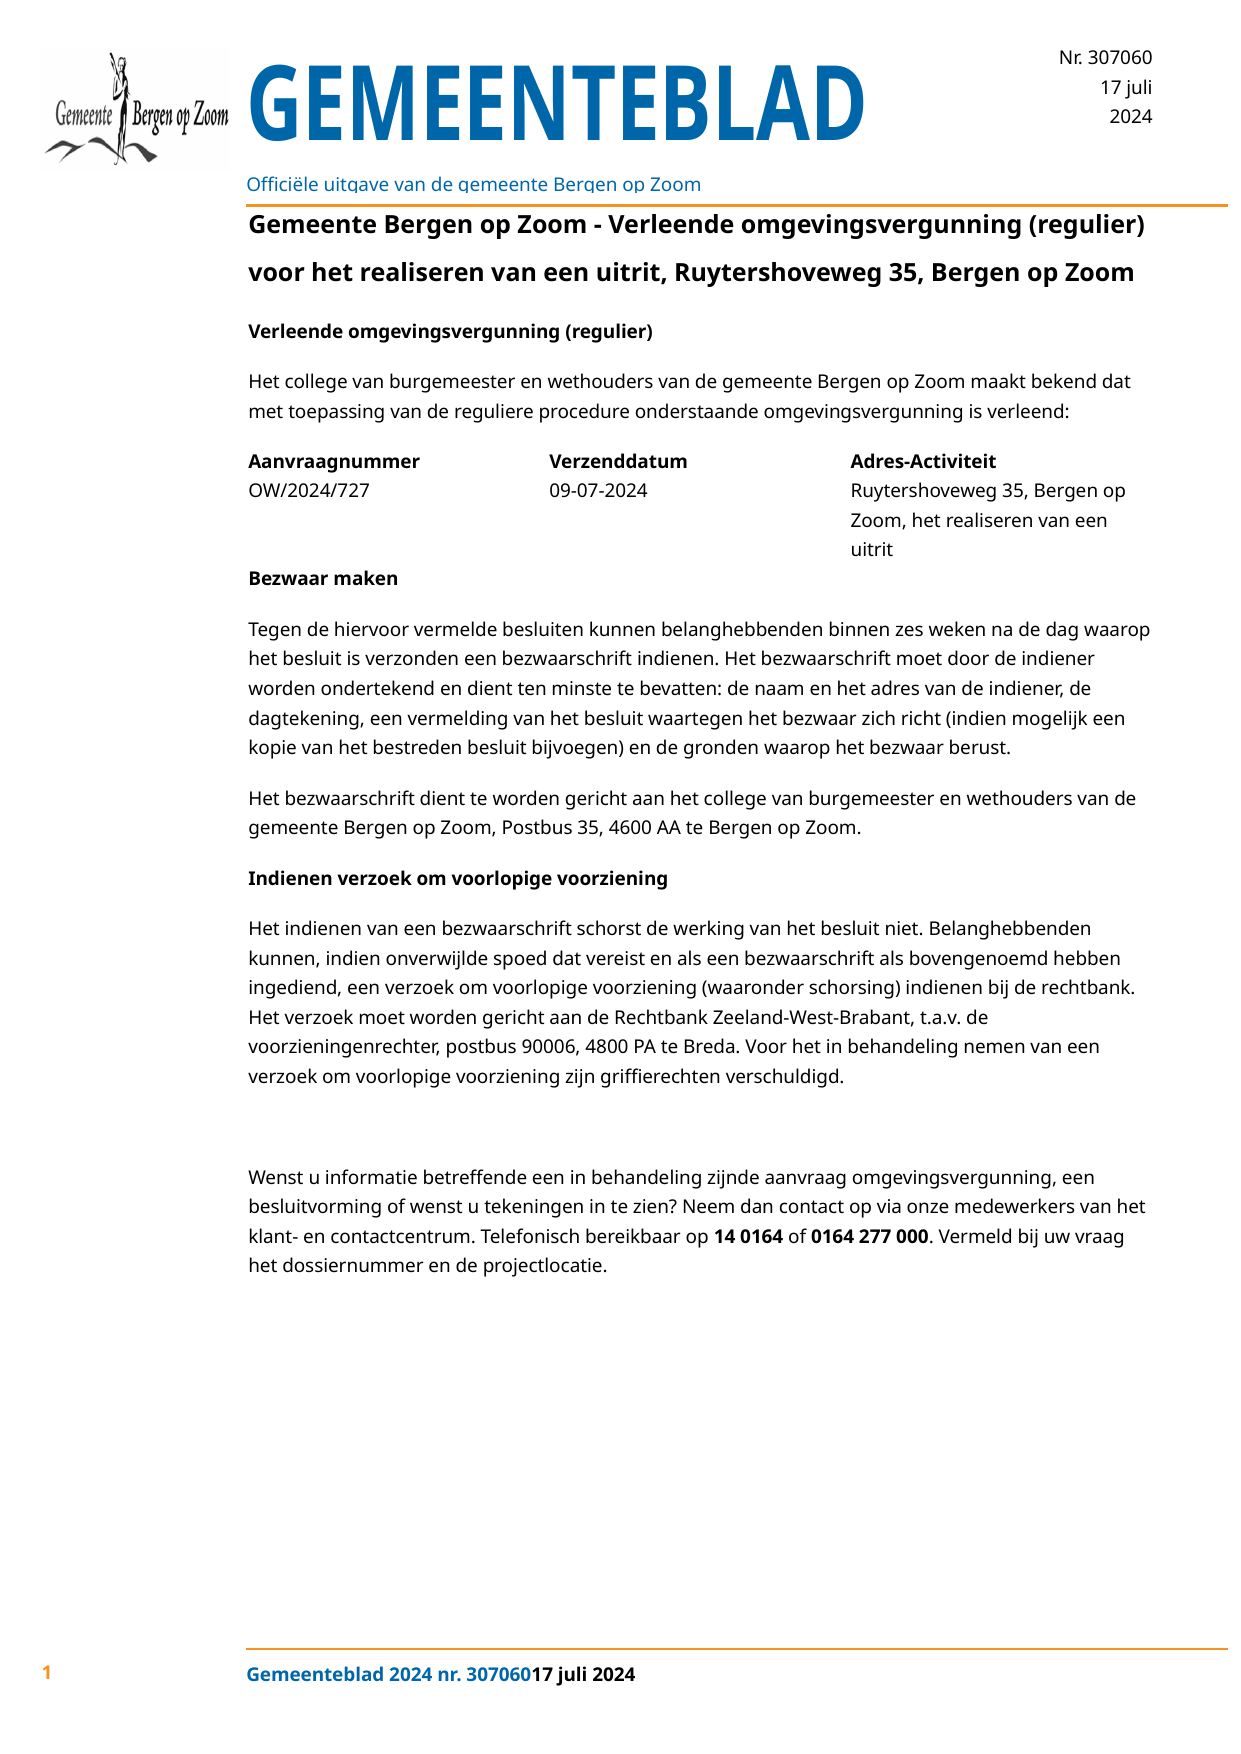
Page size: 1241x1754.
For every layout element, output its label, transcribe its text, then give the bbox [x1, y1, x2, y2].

table_header Aanvraagnummer [248, 449, 549, 474]
text Verleende omgevingsvergunning (regulier) [248, 318, 1152, 344]
text Gemeente Bergen op Zoom - Verleende omgevingsvergunning (regulier) voor het realiseren van een uitrit, Ruytershoveweg 35, Bergen op Zoom [248, 207, 1152, 288]
text Indienen verzoek om voorlopige voorziening [248, 865, 1152, 891]
table_header 09-07-2024 [549, 478, 850, 562]
table_header Verzenddatum [549, 449, 850, 474]
text Het bezwaarschrift dient te worden gericht aan het college van burgemeester en wethouders van de gemeente Bergen op Zoom, Postbus 35, 4600 AA te Bergen op Zoom. [248, 785, 1152, 840]
text Wenst u informatie betreffende een in behandeling zijnde aanvraag omgevingsvergunning, een besluitvorming of wenst u tekeningen in te zien? Neem dan contact op via onze medewerkers van het klant- en contactcentrum. Telefonisch bereikbaar op 14 0164 of 0164 277 000. Vermeld bij uw vraag het dossiernummer en de projectlocatie. [248, 1164, 1152, 1278]
table_header Ruytershoveweg 35, Bergen op Zoom, het realiseren van een uitrit [850, 478, 1152, 562]
text Bezwaar maken [248, 566, 1152, 591]
picture [41, 47, 231, 172]
table_header Adres-Activiteit [850, 449, 1152, 474]
text Het college van burgemeester en wethouders van de gemeente Bergen op Zoom maakt bekend dat met toepassing van de reguliere procedure onderstaande omgevingsvergunning is verleend: [248, 368, 1152, 424]
table_header OW/2024/727 [248, 478, 549, 562]
text Het indienen van een bezwaarschrift schorst de werking van het besluit niet. Belanghebbenden kunnen, indien onverwijlde spoed dat vereist en als een bezwaarschrift als bovengenoemd hebben ingediend, een verzoek om voorlopige voorziening (waaronder schorsing) indienen bij de rechtbank. Het verzoek moet worden gericht aan de Rechtbank Zeeland-West-Brabant, t.a.v. de voorzieningenrechter, postbus 90006, 4800 PA te Breda. Voor het in behandeling nemen van een verzoek om voorlopige voorziening zijn griffierechten verschuldigd. [248, 915, 1152, 1089]
text Tegen de hiervoor vermelde besluiten kunnen belanghebbenden binnen zes weken na de dag waarop het besluit is verzonden een bezwaarschrift indienen. Het bezwaarschrift moet door de indiener worden ondertekend en dient ten minste te bevatten: de naam en het adres van de indiener, de dagtekening, een vermelding van het besluit waartegen het bezwaar zich richt (indien mogelijk een kopie van het bestreden besluit bijvoegen) en de gronden waarop het bezwaar berust. [248, 616, 1152, 760]
